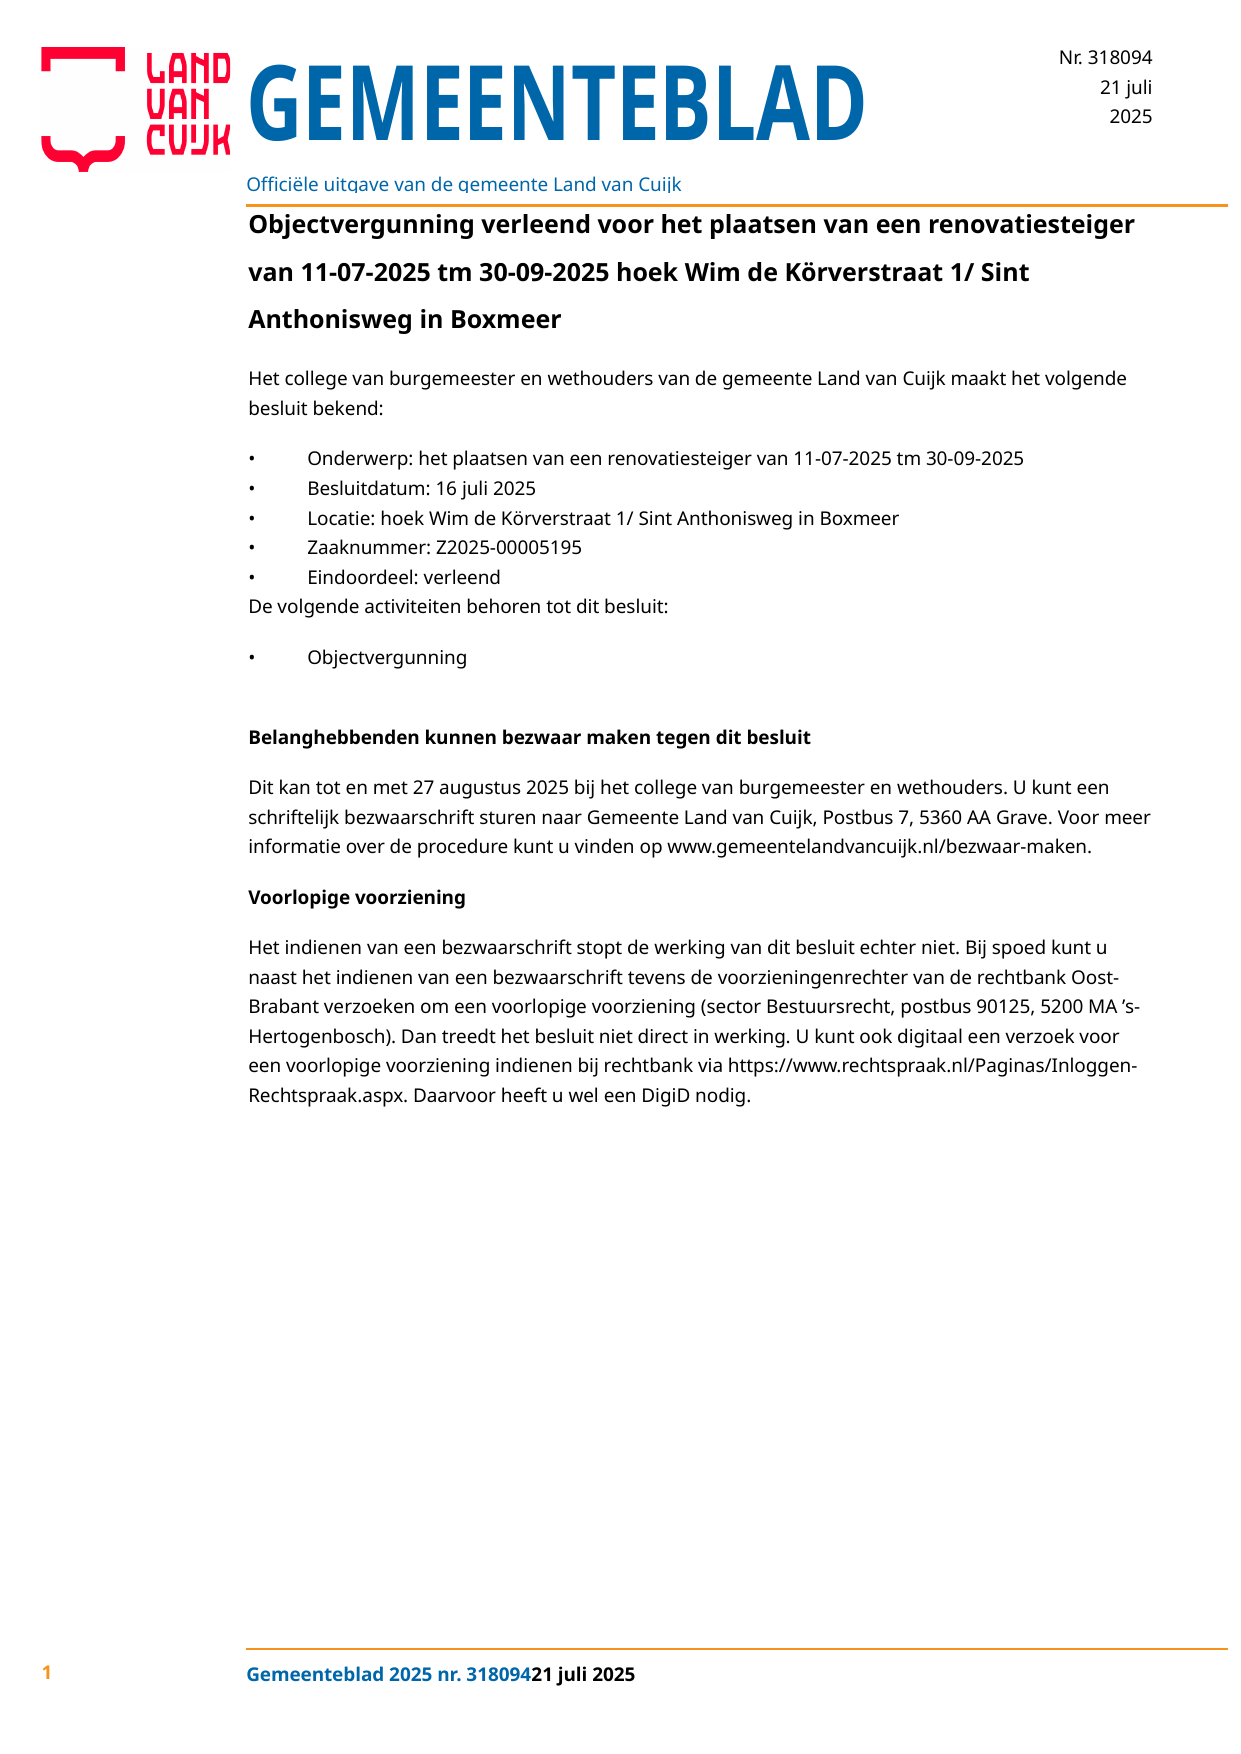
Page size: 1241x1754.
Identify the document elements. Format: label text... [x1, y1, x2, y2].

text De volgende activiteiten behoren tot dit besluit: [248, 593, 1152, 619]
text Het college van burgemeester en wethouders van de gemeente Land van Cuijk maakt het volgende besluit bekend: [248, 366, 1152, 421]
list Onderwerp: het plaatsen van een renovatiesteiger van 11-07-2025 tm 30-09-2025 [248, 446, 1152, 471]
list Besluitdatum: 16 juli 2025 [248, 475, 1152, 501]
list Zaaknummer: Z2025-00005195 [248, 534, 1152, 560]
picture [41, 47, 231, 172]
text Dit kan tot en met 27 augustus 2025 bij het college van burgemeester en wethouders. U kunt een schriftelijk bezwaarschrift sturen naar Gemeente Land van Cuijk, Postbus 7, 5360 AA Grave. Voor meer informatie over de procedure kunt u vinden op www.gemeentelandvancuijk.nl/bezwaar-maken. [248, 774, 1152, 859]
text Objectvergunning verleend voor het plaatsen van een renovatiesteiger van 11-07-2025 tm 30-09-2025 hoek Wim de Körverstraat 1/ Sint Anthonisweg in Boxmeer [248, 207, 1152, 336]
list Eindoordeel: verleend [248, 564, 1152, 589]
text Belanghebbenden kunnen bezwaar maken tegen dit besluit [248, 724, 1152, 749]
list Locatie: hoek Wim de Körverstraat 1/ Sint Anthonisweg in Boxmeer [248, 505, 1152, 530]
list Objectvergunning [248, 644, 1152, 669]
text Het indienen van een bezwaarschrift stopt de werking van dit besluit echter niet. Bij spoed kunt u naast het indienen van een bezwaarschrift tevens de voorzieningenrechter van de rechtbank Oost-Brabant verzoeken om een voorlopige voorziening (sector Bestuursrecht, postbus 90125, 5200 MA ’s-Hertogenbosch). Dan treedt het besluit niet direct in werking. U kunt ook digitaal een verzoek voor een voorlopige voorziening indienen bij rechtbank via https://www.rechtspraak.nl/Paginas/Inloggen-Rechtspraak.aspx. Daarvoor heeft u wel een DigiD nodig. [248, 934, 1152, 1108]
text Voorlopige voorziening [248, 884, 1152, 909]
